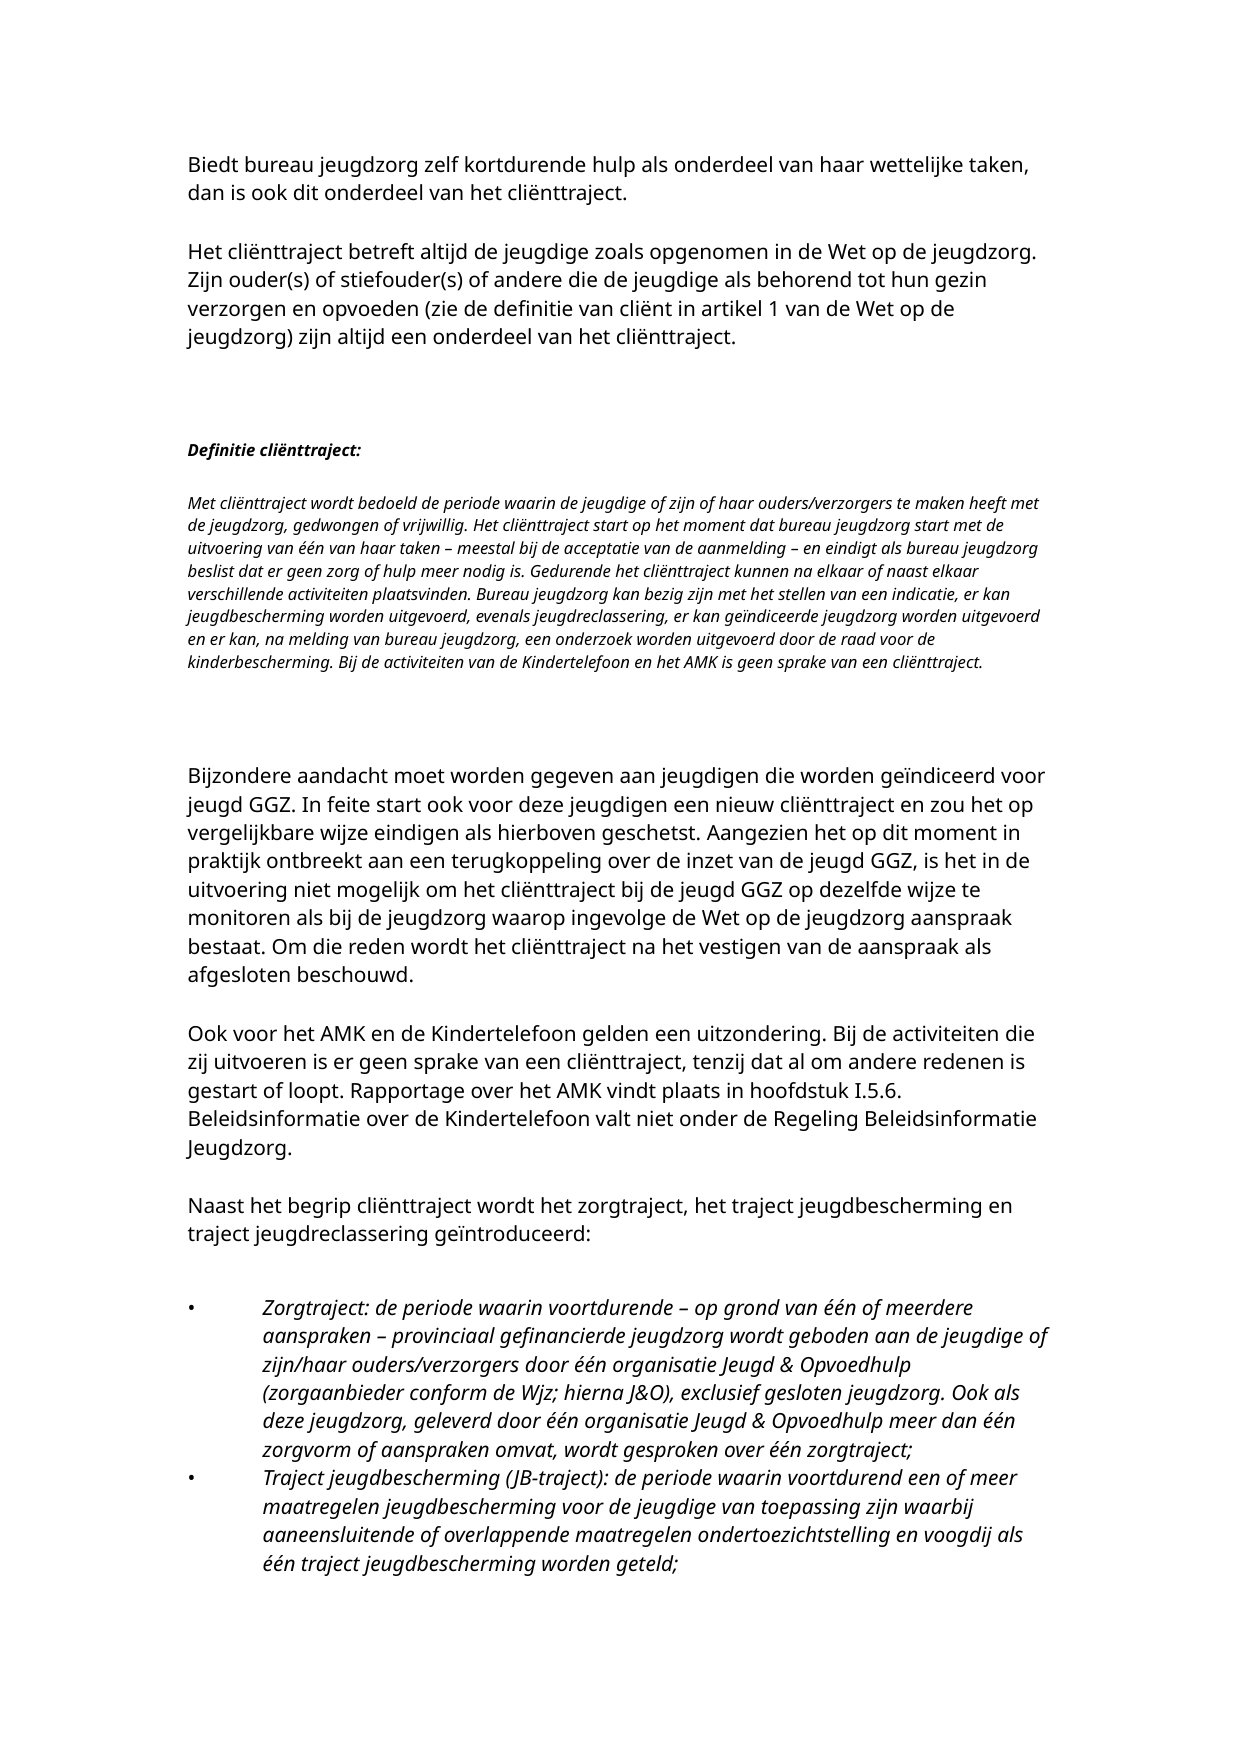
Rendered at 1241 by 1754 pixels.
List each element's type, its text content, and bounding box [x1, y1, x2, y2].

text Biedt bureau jeugdzorg zelf kortdurende hulp als onderdeel van haar wettelijke taken, dan is ook dit onderdeel van het cliënttraject. [187, 150, 1053, 207]
list Zorgtraject: de periode waarin voortdurende – op grond van één of meerdere aanspraken – provinciaal gefinancierde jeugdzorg wordt geboden aan de jeugdige of zijn/haar ouders/verzorgers door één organisatie Jeugd & Opvoedhulp (zorgaanbieder conform de Wjz; hierna J&O), exclusief gesloten jeugdzorg. Ook als deze jeugdzorg, geleverd door één organisatie Jeugd & Opvoedhulp meer dan één zorgvorm of aanspraken omvat, wordt gesproken over één zorgtraject; [187, 1293, 1053, 1463]
text Het cliënttraject betreft altijd de jeugdige zoals opgenomen in de Wet op de jeugdzorg. Zijn ouder(s) of stiefouder(s) of andere die de jeugdige als behorend tot hun gezin verzorgen en opvoeden (zie de definitie van cliënt in artikel 1 van de Wet op de jeugdzorg) zijn altijd een onderdeel van het cliënttraject. [187, 237, 1053, 351]
text Bijzondere aandacht moet worden gegeven aan jeugdigen die worden geïndiceerd voor jeugd GGZ. In feite start ook voor deze jeugdigen een nieuw cliënttraject en zou het op vergelijkbare wijze eindigen als hierboven geschetst. Aangezien het op dit moment in praktijk ontbreekt aan een terugkoppeling over de inzet van de jeugd GGZ, is het in de uitvoering niet mogelijk om het cliënttraject bij de jeugd GGZ op dezelfde wijze te monitoren als bij de jeugdzorg waarop ingevolge de Wet op de jeugdzorg aanspraak bestaat. Om die reden wordt het cliënttraject na het vestigen van de aanspraak als afgesloten beschouwd. [187, 761, 1053, 989]
text Naast het begrip cliënttraject wordt het zorgtraject, het traject jeugdbescherming en traject jeugdreclassering geïntroduceerd: [187, 1191, 1053, 1248]
table_header Definitie cliënttraject: Met cliënttraject wordt bedoeld de periode waarin de jeugdige of zijn of haar ouders/verzorgers te maken heeft met de jeugdzorg, gedwongen of vrijwillig. Het cliënttraject start op het moment dat bureau jeugdzorg start met de uitvoering van één van haar taken – meestal bij de acceptatie van de aanmelding – en eindigt als bureau jeugdzorg beslist dat er geen zorg of hulp meer nodig is. Gedurende het cliënttraject kunnen na elkaar of naast elkaar verschillende activiteiten plaatsvinden. Bureau jeugdzorg kan bezig zijn met het stellen van een indicatie, er kan jeugdbescherming worden uitgevoerd, evenals jeugdreclassering, er kan geïndiceerde jeugdzorg worden uitgevoerd en er kan, na melding van bureau jeugdzorg, een onderzoek worden uitgevoerd door de raad voor de kinderbescherming. Bij de activiteiten van de Kindertelefoon en het AMK is geen sprake van een cliënttraject. [188, 439, 1053, 703]
text Ook voor het AMK en de Kindertelefoon gelden een uitzondering. Bij de activiteiten die zij uitvoeren is er geen sprake van een cliënttraject, tenzij dat al om andere redenen is gestart of loopt. Rapportage over het AMK vindt plaats in hoofdstuk I.5.6. Beleidsinformatie over de Kindertelefoon valt niet onder de Regeling Beleidsinformatie Jeugdzorg. [187, 1019, 1053, 1161]
list Traject jeugdbescherming (JB-traject): de periode waarin voortdurend een of meer maatregelen jeugdbescherming voor de jeugdige van toepassing zijn waarbij aaneensluitende of overlappende maatregelen ondertoezichtstelling en voogdij als één traject jeugdbescherming worden geteld; [187, 1463, 1053, 1577]
